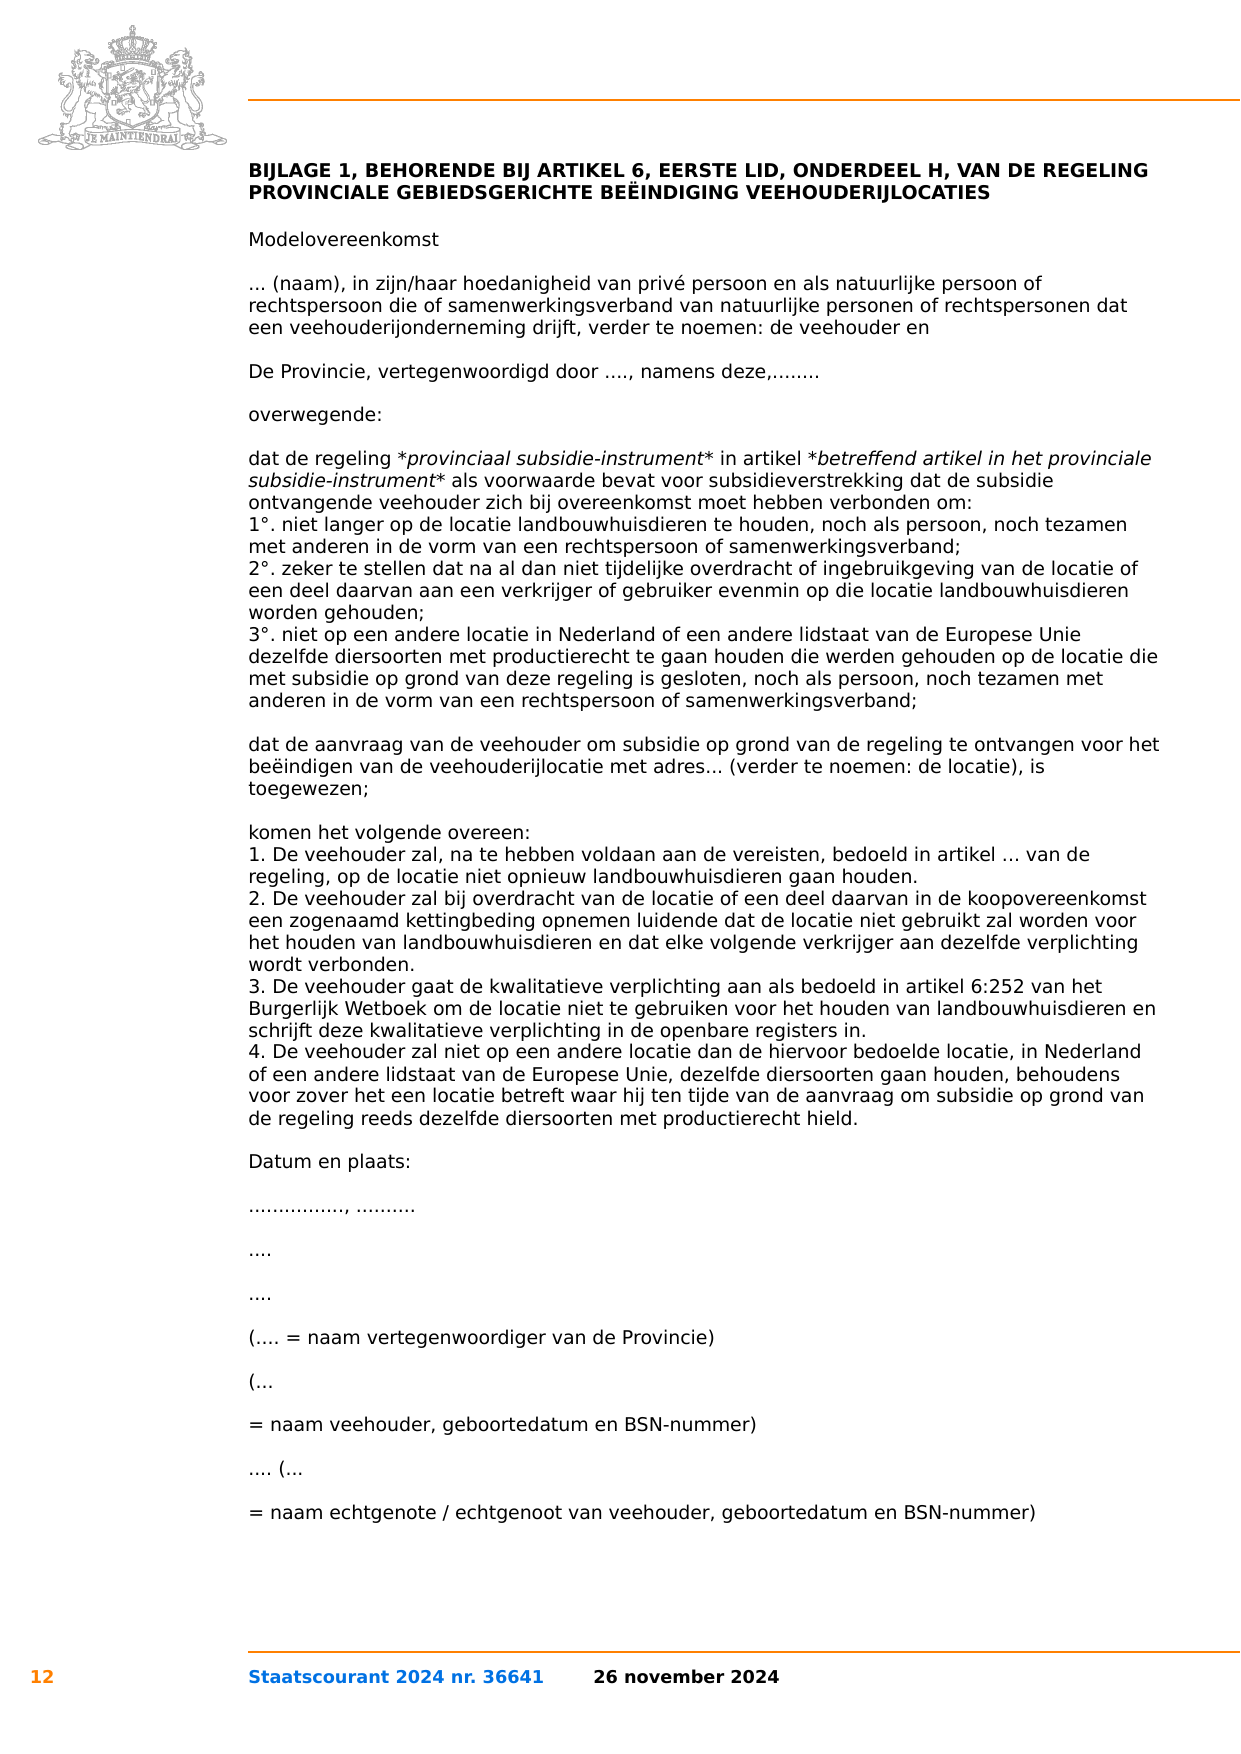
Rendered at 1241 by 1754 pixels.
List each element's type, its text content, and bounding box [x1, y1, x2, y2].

text .... [248, 1283, 1163, 1305]
picture [38, 25, 227, 150]
text .... (... [248, 1458, 1163, 1480]
text .... [248, 1239, 1163, 1261]
text (.... = naam vertegenwoordiger van de Provincie) [248, 1327, 1163, 1349]
text Datum en plaats: [248, 1151, 1163, 1173]
text De Provincie, vertegenwoordigd door ...., namens deze,........ [248, 361, 1163, 382]
text Modelovereenkomst [248, 229, 1163, 251]
text = naam echtgenote / echtgenoot van veehouder, geboortedatum en BSN-nummer) [248, 1502, 1163, 1524]
text ................, .......... [248, 1195, 1163, 1217]
subtitle BIJLAGE 1, BEHORENDE BIJ ARTIKEL 6, EERSTE LID, ONDERDEEL H, VAN DE REGELING PROVINCIALE GEBIEDSGERICHTE BEËINDIGING VEEHOUDERIJLOCATIES [248, 160, 1163, 204]
text (... [248, 1371, 1163, 1392]
text 2. De veehouder zal bij overdracht van de locatie of een deel daarvan in de koopovereenkomst een zogenaamd kettingbeding opnemen luidende dat de locatie niet gebruikt zal worden voor het houden van landbouwhuisdieren en dat elke volgende verkrijger aan dezelfde verplichting wordt verbonden. [248, 888, 1163, 976]
text komen het volgende overeen: [248, 822, 1163, 844]
text dat de aanvraag van de veehouder om subsidie op grond van de regeling te ontvangen voor het beëindigen van de veehouderijlocatie met adres... (verder te noemen: de locatie), is toegewezen; [248, 734, 1163, 800]
text ... (naam), in zijn/haar hoedanigheid van privé persoon en als natuurlijke persoon of rechtspersoon die of samenwerkingsverband van natuurlijke personen of rechtspersonen dat een veehouderijonderneming drijft, verder te noemen: de veehouder en [248, 273, 1163, 339]
text 3. De veehouder gaat de kwalitatieve verplichting aan als bedoeld in artikel 6:252 van het Burgerlijk Wetboek om de locatie niet te gebruiken voor het houden van landbouwhuisdieren en schrijft deze kwalitatieve verplichting in de openbare registers in. [248, 976, 1163, 1041]
text overwegende: [248, 404, 1163, 426]
text dat de regeling *provinciaal subsidie-instrument* in artikel *betreffend artikel in het provinciale subsidie-instrument* als voorwaarde bevat voor subsidieverstrekking dat de subsidie ontvangende veehouder zich bij overeenkomst moet hebben verbonden om: [248, 448, 1163, 514]
text 1. De veehouder zal, na te hebben voldaan aan de vereisten, bedoeld in artikel ... van de regeling, op de locatie niet opnieuw landbouwhuisdieren gaan houden. [248, 844, 1163, 888]
text 2°. zeker te stellen dat na al dan niet tijdelijke overdracht of ingebruikgeving van de locatie of een deel daarvan aan een verkrijger of gebruiker evenmin op die locatie landbouwhuisdieren worden gehouden; [248, 558, 1163, 624]
text = naam veehouder, geboortedatum en BSN-nummer) [248, 1414, 1163, 1436]
text 1°. niet langer op de locatie landbouwhuisdieren te houden, noch als persoon, noch tezamen met anderen in de vorm van een rechtspersoon of samenwerkingsverband; [248, 514, 1163, 558]
text 3°. niet op een andere locatie in Nederland of een andere lidstaat van de Europese Unie dezelfde diersoorten met productierecht te gaan houden die werden gehouden op de locatie die met subsidie op grond van deze regeling is gesloten, noch als persoon, noch tezamen met anderen in de vorm van een rechtspersoon of samenwerkingsverband; [248, 624, 1163, 712]
text 4. De veehouder zal niet op een andere locatie dan de hiervoor bedoelde locatie, in Nederland of een andere lidstaat van de Europese Unie, dezelfde diersoorten gaan houden, behoudens voor zover het een locatie betreft waar hij ten tijde van de aanvraag om subsidie op grond van de regeling reeds dezelfde diersoorten met productierecht hield. [248, 1041, 1163, 1129]
